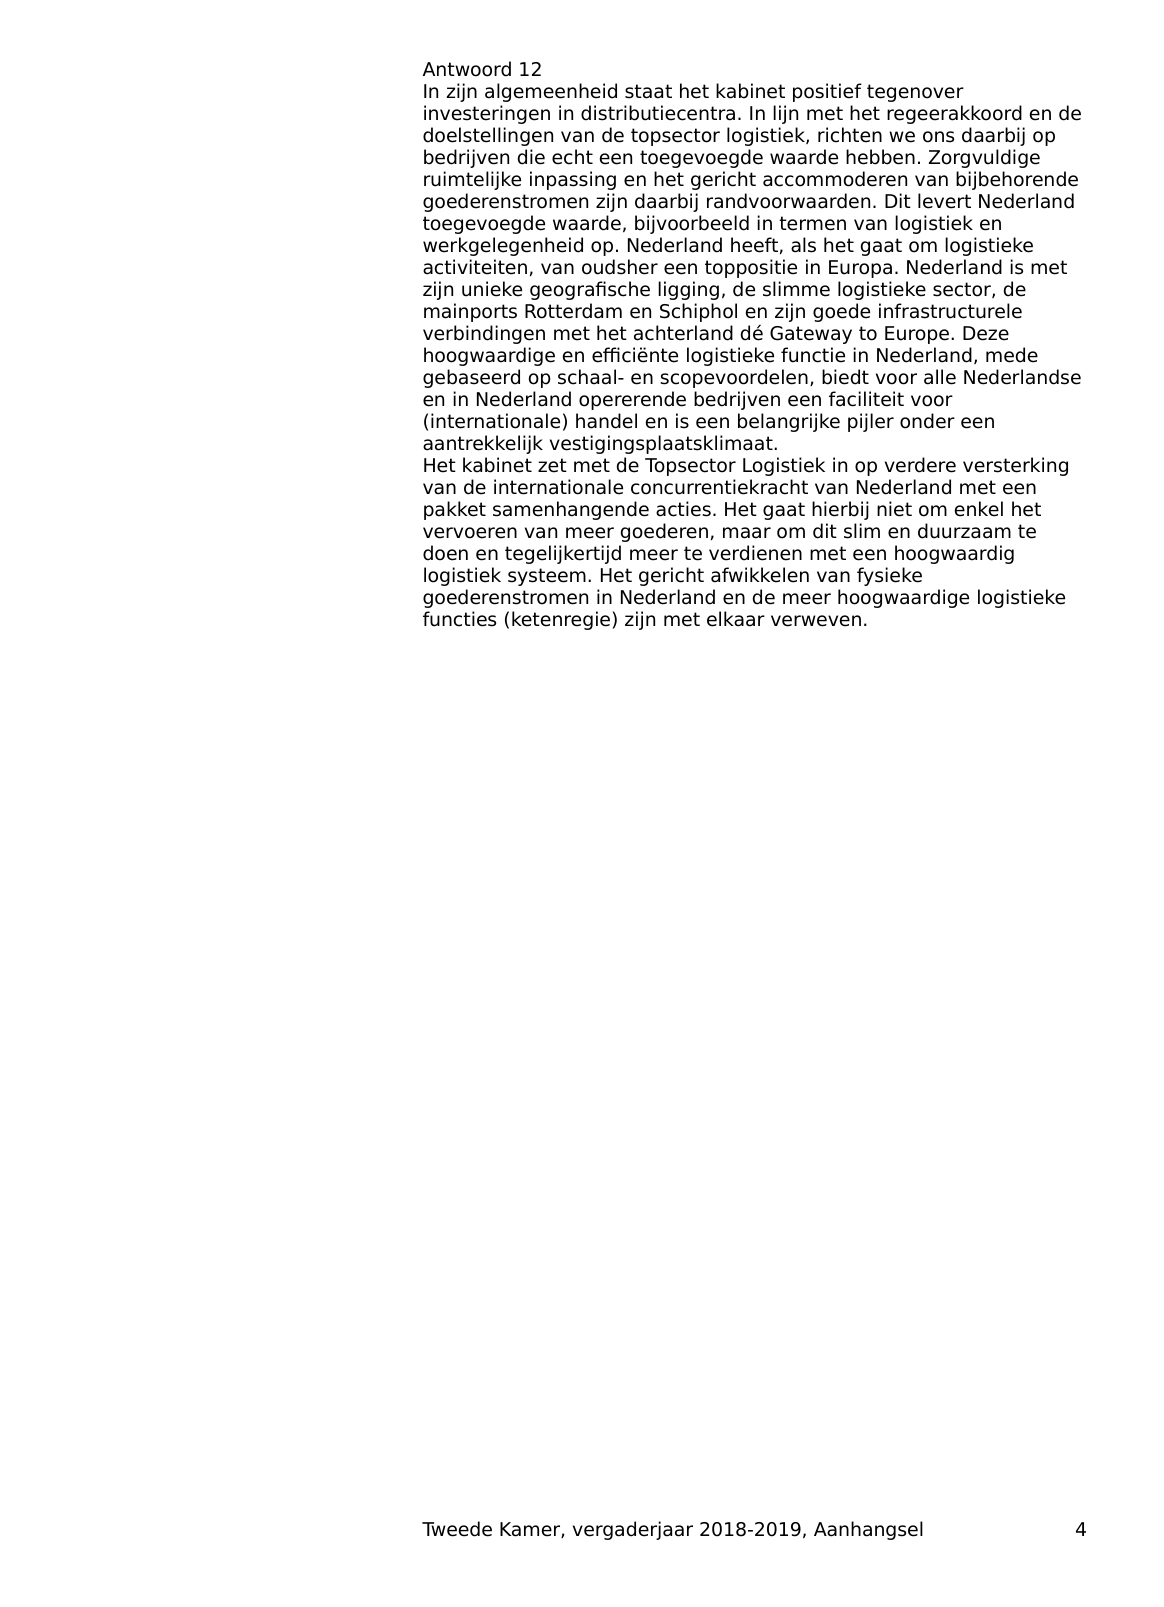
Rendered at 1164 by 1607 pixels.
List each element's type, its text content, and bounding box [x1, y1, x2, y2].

text Het kabinet zet met de Topsector Logistiek in op verdere versterking van de internationale concurrentiekracht van Nederland met een pakket samenhangende acties. Het gaat hierbij niet om enkel het vervoeren van meer goederen, maar om dit slim en duurzaam te doen en tegelijkertijd meer te verdienen met een hoogwaardig logistiek systeem. Het gericht afwikkelen van fysieke goederenstromen in Nederland en de meer hoogwaardige logistieke functies (ketenregie) zijn met elkaar verweven. [422, 455, 1087, 631]
text Antwoord 12 [422, 59, 1087, 81]
text In zijn algemeenheid staat het kabinet positief tegenover investeringen in distributiecentra. In lijn met het regeerakkoord en de doelstellingen van de topsector logistiek, richten we ons daarbij op bedrijven die echt een toegevoegde waarde hebben. Zorgvuldige ruimtelijke inpassing en het gericht accommoderen van bijbehorende goederenstromen zijn daarbij randvoorwaarden. Dit levert Nederland toegevoegde waarde, bijvoorbeeld in termen van logistiek en werkgelegenheid op. Nederland heeft, als het gaat om logistieke activiteiten, van oudsher een toppositie in Europa. Nederland is met zijn unieke geografische ligging, de slimme logistieke sector, de mainports Rotterdam en Schiphol en zijn goede infrastructurele verbindingen met het achterland dé Gateway to Europe. Deze hoogwaardige en efficiënte logistieke functie in Nederland, mede gebaseerd op schaal- en scopevoordelen, biedt voor alle Nederlandse en in Nederland opererende bedrijven een faciliteit voor (internationale) handel en is een belangrijke pijler onder een aantrekkelijk vestigingsplaatsklimaat. [422, 81, 1087, 455]
